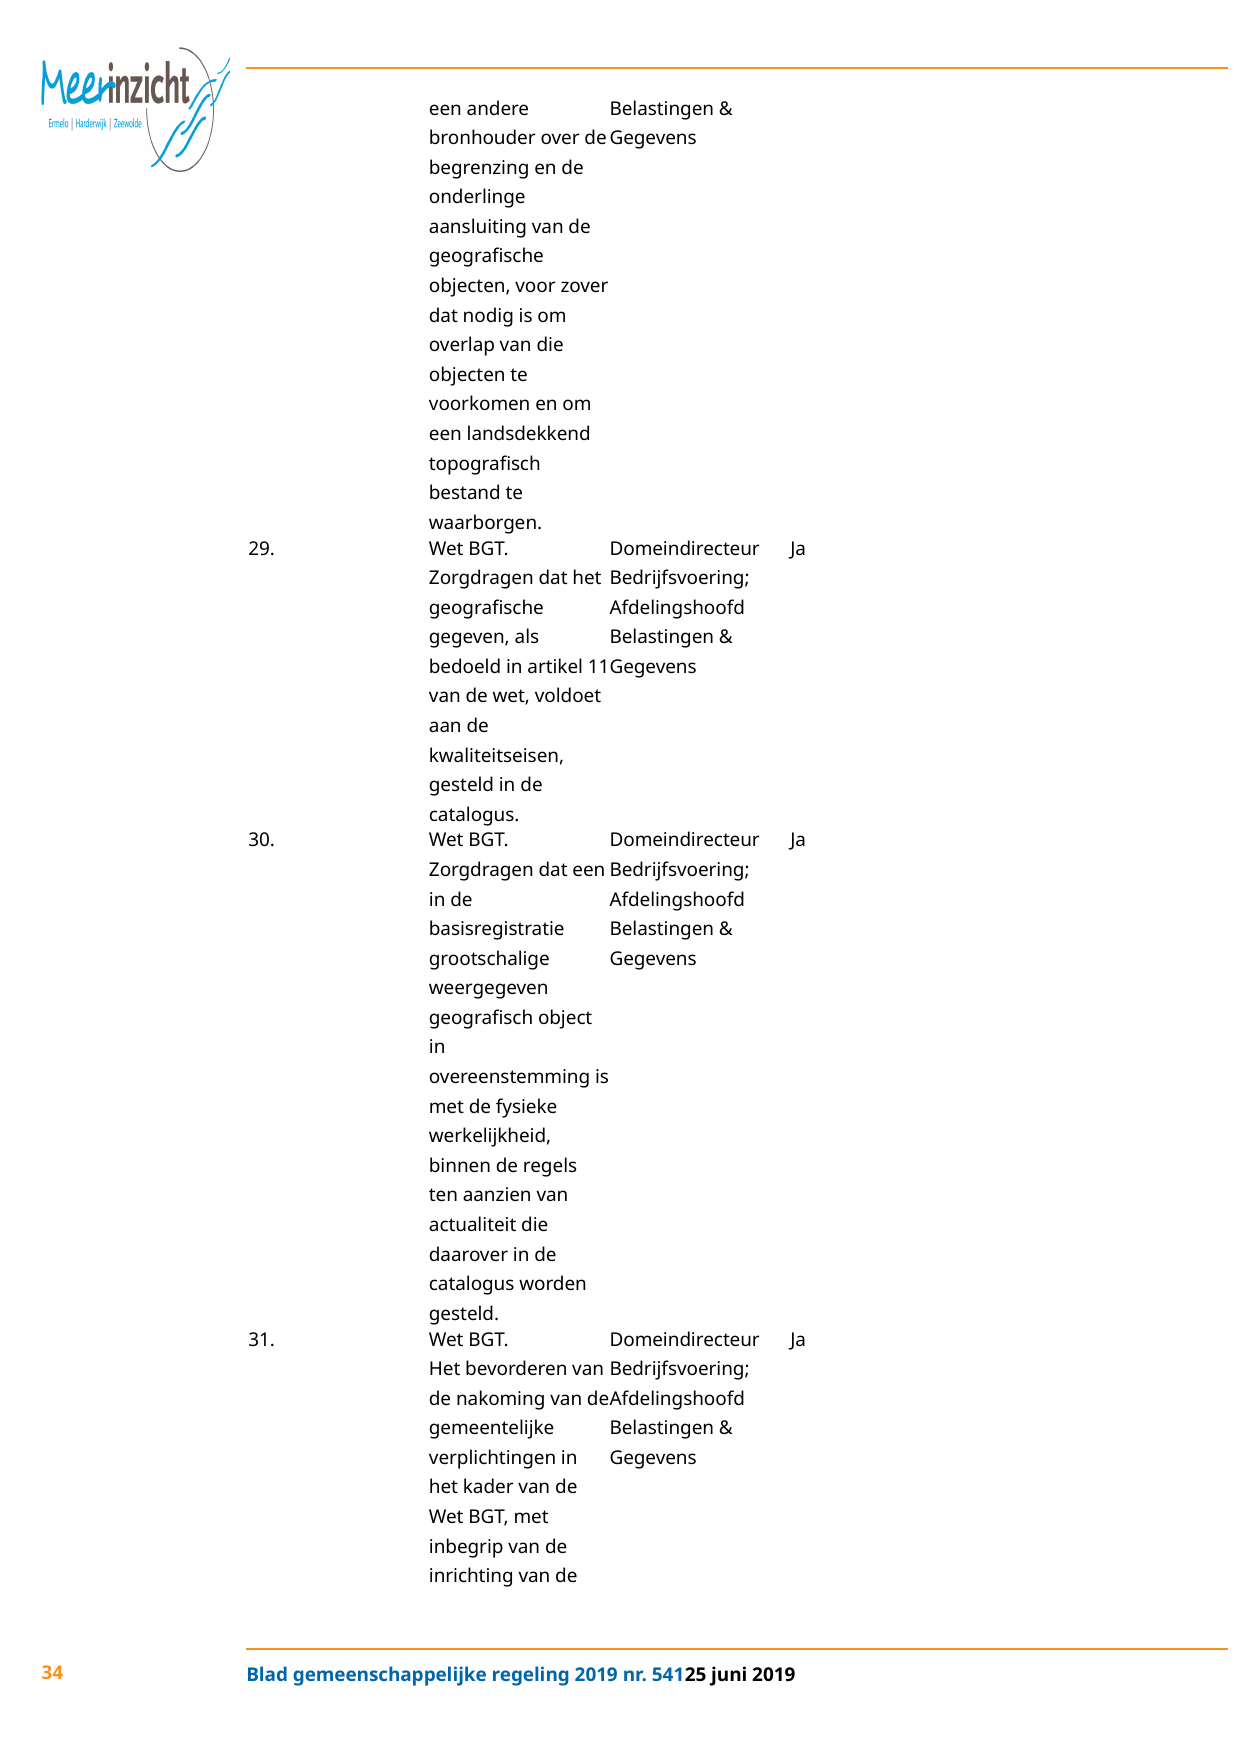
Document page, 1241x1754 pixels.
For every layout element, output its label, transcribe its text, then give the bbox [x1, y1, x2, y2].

table_cell Ja [790, 535, 971, 827]
table_cell 31. [248, 1326, 429, 1588]
table_cell Domeindirecteur Bedrijfsvoering; Afdelingshoofd Belastingen & Gegevens [609, 1326, 790, 1588]
table_cell [248, 95, 429, 535]
table_cell [971, 827, 1152, 1326]
table_cell 29. [248, 535, 429, 827]
table_cell [971, 95, 1152, 535]
table_cell Ja [790, 1326, 971, 1588]
table_cell Ja [790, 827, 971, 1326]
table_cell een andere bronhouder over de begrenzing en de onderlinge aansluiting van de geografische objecten, voor zover dat nodig is om overlap van die objecten te voorkomen en om een landsdekkend topografisch bestand te waarborgen. [429, 95, 609, 535]
table_cell [971, 535, 1152, 827]
table_cell 30. [248, 827, 429, 1326]
table_cell Wet BGT. Het bevorderen van de nakoming van de gemeentelijke verplichtingen in het kader van de Wet BGT, met inbegrip van de inrichting van de [429, 1326, 609, 1588]
table_cell Wet BGT. Zorgdragen dat het geografische gegeven, als bedoeld in artikel 11 van de wet, voldoet aan de kwaliteitseisen, gesteld in de catalogus. [429, 535, 609, 827]
table_cell Belastingen & Gegevens [609, 95, 790, 535]
table_cell Domeindirecteur Bedrijfsvoering; Afdelingshoofd Belastingen & Gegevens [609, 827, 790, 1326]
table_cell Domeindirecteur Bedrijfsvoering; Afdelingshoofd Belastingen & Gegevens [609, 535, 790, 827]
table_cell Wet BGT. Zorgdragen dat een in de basisregistratie grootschalige weergegeven geografisch object in overeenstemming is met de fysieke werkelijkheid, binnen de regels ten aanzien van actualiteit die daarover in de catalogus worden gesteld. [429, 827, 609, 1326]
picture [41, 47, 231, 172]
table_cell [790, 95, 971, 535]
table_cell [971, 1326, 1152, 1588]
